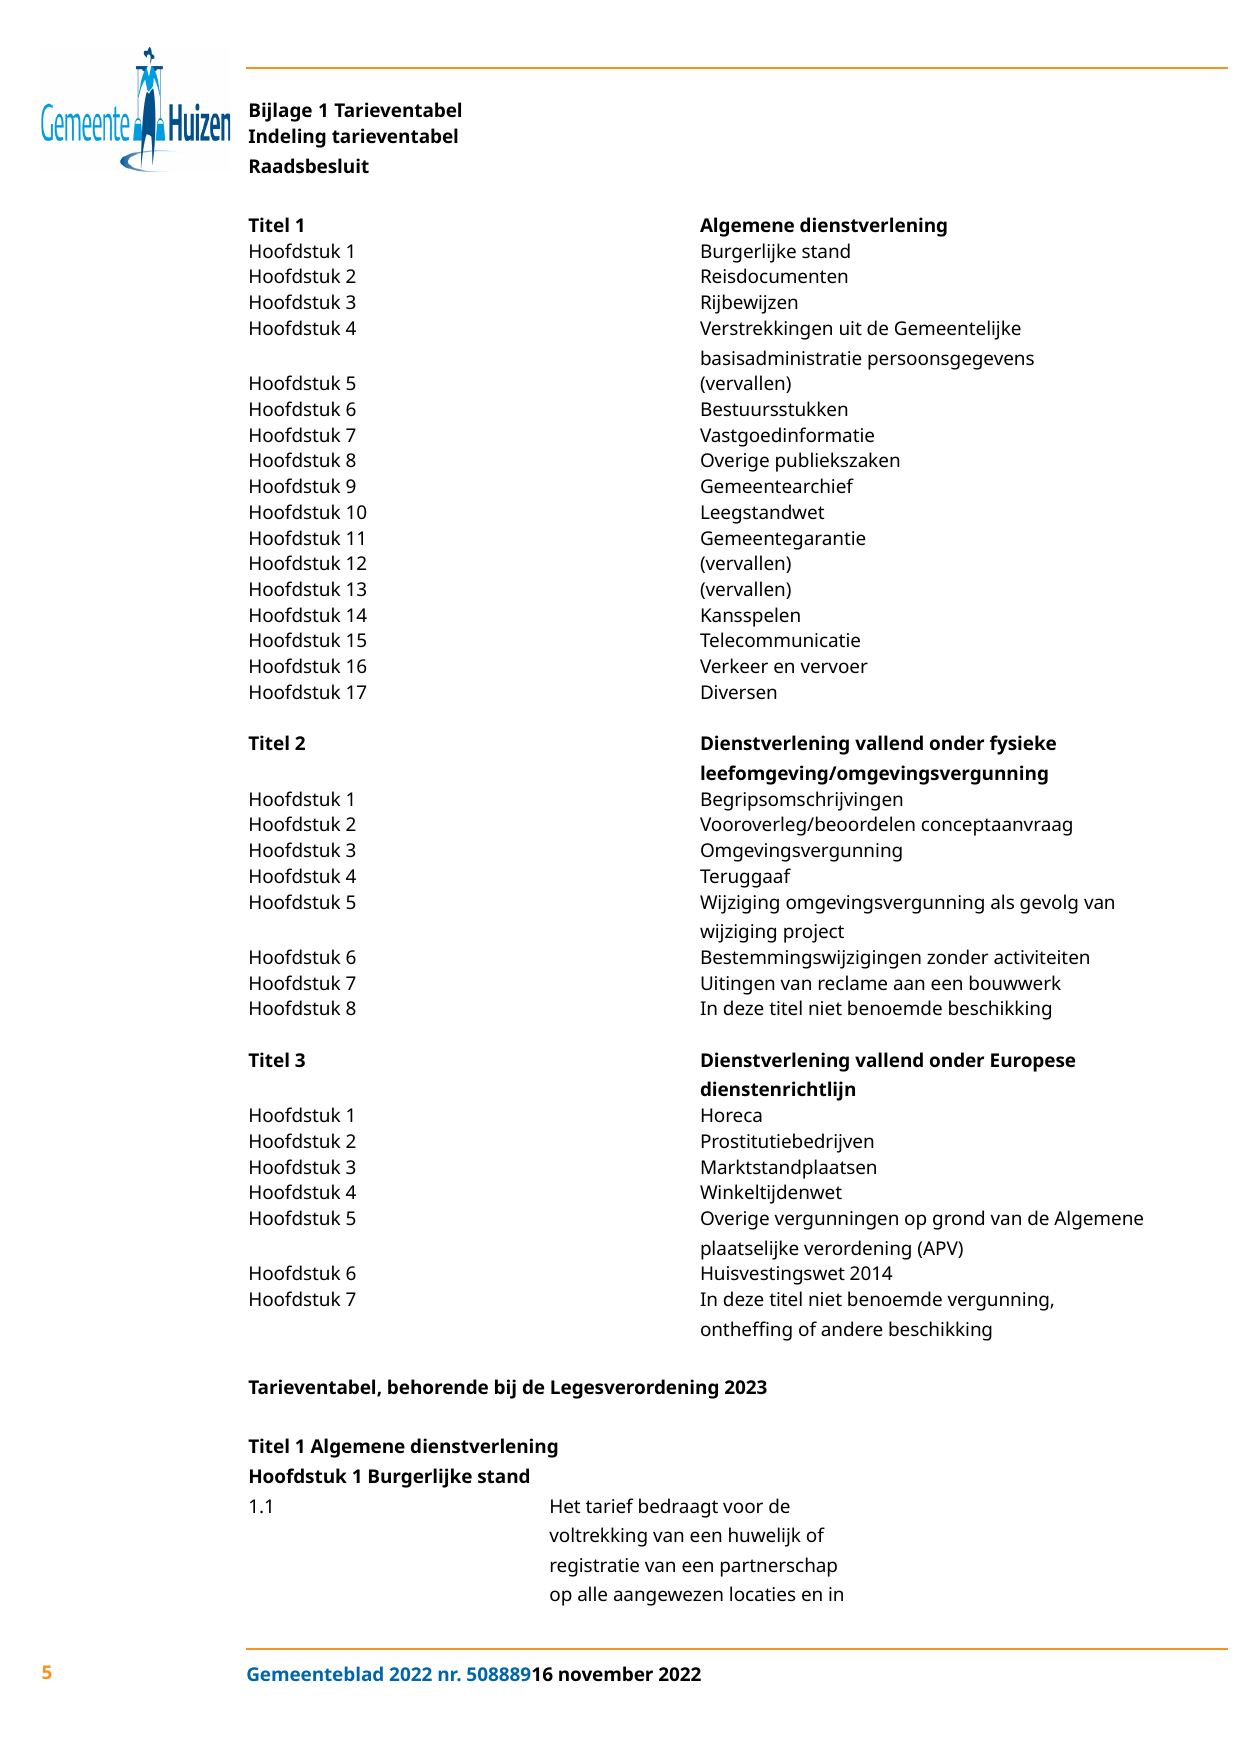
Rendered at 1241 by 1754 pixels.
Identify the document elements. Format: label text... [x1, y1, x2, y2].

table_cell Hoofdstuk 2 [248, 264, 700, 289]
table_cell [248, 705, 1152, 731]
table_cell Prostitutiebedrijven [700, 1128, 1152, 1154]
table_cell (vervallen) [700, 551, 1152, 576]
table_cell Burgerlijke stand [700, 238, 1152, 264]
table_cell Hoofdstuk 10 [248, 499, 700, 525]
table_cell In deze titel niet benoemde vergunning, ontheffing of andere beschikking [700, 1286, 1152, 1342]
table_cell Hoofdstuk 1 [248, 238, 700, 264]
table_cell Bestemmingswijzigingen zonder activiteiten [700, 944, 1152, 970]
table_cell Hoofdstuk 6 [248, 1261, 700, 1286]
table_cell Hoofdstuk 4 [248, 863, 700, 889]
table_cell [248, 1021, 1152, 1047]
table_header [850, 1493, 1152, 1607]
table_cell Hoofdstuk 2 [248, 1128, 700, 1154]
table_cell Hoofdstuk 11 [248, 525, 700, 551]
table_cell Uitingen van reclame aan een bouwwerk [700, 970, 1152, 996]
table_cell Verstrekkingen uit de Gemeentelijke basisadministratie persoonsgegevens [700, 315, 1152, 370]
table_cell (vervallen) [700, 370, 1152, 396]
table_cell Hoofdstuk 6 [248, 396, 700, 422]
table_cell Dienstverlening vallend onder Europese dienstenrichtlijn [700, 1047, 1152, 1102]
table_cell Horeca [700, 1103, 1152, 1128]
picture [41, 47, 231, 172]
table_cell Bestuursstukken [700, 396, 1152, 422]
table_cell Wijziging omgevingsvergunning als gevolg van wijziging project [700, 889, 1152, 944]
table_cell Hoofdstuk 7 [248, 1286, 700, 1342]
table_cell Verkeer en vervoer [700, 654, 1152, 679]
table_cell Leegstandwet [700, 499, 1152, 525]
table_cell Hoofdstuk 17 [248, 679, 700, 705]
table_cell Vooroverleg/beoordelen conceptaanvraag [700, 812, 1152, 837]
table_cell Hoofdstuk 8 [248, 448, 700, 473]
table_cell Hoofdstuk 1 [248, 786, 700, 812]
table_cell Hoofdstuk 4 [248, 1180, 700, 1205]
table_cell Hoofdstuk 7 [248, 422, 700, 448]
table_header Het tarief bedraagt voor de voltrekking van een huwelijk of registratie van een partnerschap op alle aangewezen locaties en in [549, 1493, 850, 1607]
table_cell Hoofdstuk 3 [248, 289, 700, 315]
table_cell Hoofdstuk 6 [248, 944, 700, 970]
table_cell Hoofdstuk 3 [248, 838, 700, 863]
table_cell Hoofdstuk 15 [248, 628, 700, 653]
text Hoofdstuk 1 Burgerlijke stand [248, 1463, 1152, 1489]
table_cell Hoofdstuk 8 [248, 996, 700, 1021]
table_cell Hoofdstuk 13 [248, 576, 700, 602]
table_cell Kansspelen [700, 602, 1152, 628]
table_cell Hoofdstuk 2 [248, 812, 700, 837]
table_cell Hoofdstuk 14 [248, 602, 700, 628]
table_cell Hoofdstuk 9 [248, 473, 700, 499]
table_cell Winkeltijdenwet [700, 1180, 1152, 1205]
table_cell Hoofdstuk 16 [248, 654, 700, 679]
table_cell Rijbewijzen [700, 289, 1152, 315]
table_cell In deze titel niet benoemde beschikking [700, 996, 1152, 1021]
table_cell Gemeentearchief [700, 473, 1152, 499]
table_cell Overige vergunningen op grond van de Algemene plaatselijke verordening (APV) [700, 1205, 1152, 1261]
table_cell Hoofdstuk 5 [248, 370, 700, 396]
table_cell Hoofdstuk 1 [248, 1103, 700, 1128]
table_cell Reisdocumenten [700, 264, 1152, 289]
text Titel 1 Algemene dienstverlening [248, 1434, 1152, 1459]
table_cell Vastgoedinformatie [700, 422, 1152, 448]
table_cell Huisvestingswet 2014 [700, 1261, 1152, 1286]
table_cell Hoofdstuk 7 [248, 970, 700, 996]
table_cell Titel 3 [248, 1047, 700, 1102]
table_cell Dienstverlening vallend onder fysieke leefomgeving/omgevingsvergunning [700, 731, 1152, 786]
table_cell Hoofdstuk 5 [248, 1205, 700, 1261]
table_cell Marktstandplaatsen [700, 1154, 1152, 1179]
table_cell Hoofdstuk 5 [248, 889, 700, 944]
table_header Algemene dienstverlening [700, 212, 1152, 238]
table_cell Teruggaaf [700, 863, 1152, 889]
table_cell Omgevingsvergunning [700, 838, 1152, 863]
text Bijlage 1 Tarieventabel [248, 95, 1152, 123]
table_cell Hoofdstuk 12 [248, 551, 700, 576]
table_cell Overige publiekszaken [700, 448, 1152, 473]
table_cell Telecommunicatie [700, 628, 1152, 653]
table_cell Begripsomschrijvingen [700, 786, 1152, 812]
text Tarieventabel, behorende bij de Legesverordening 2023 [248, 1374, 1152, 1400]
table_cell (vervallen) [700, 576, 1152, 602]
table_header Titel 1 [248, 212, 700, 238]
table_cell Diversen [700, 679, 1152, 705]
text Raadsbesluit [248, 153, 1152, 179]
text Indeling tarieventabel [248, 123, 1152, 149]
table_cell Titel 2 [248, 731, 700, 786]
table_cell Hoofdstuk 4 [248, 315, 700, 370]
table_cell Hoofdstuk 3 [248, 1154, 700, 1179]
table_cell Gemeentegarantie [700, 525, 1152, 551]
table_header 1.1 [248, 1493, 549, 1607]
